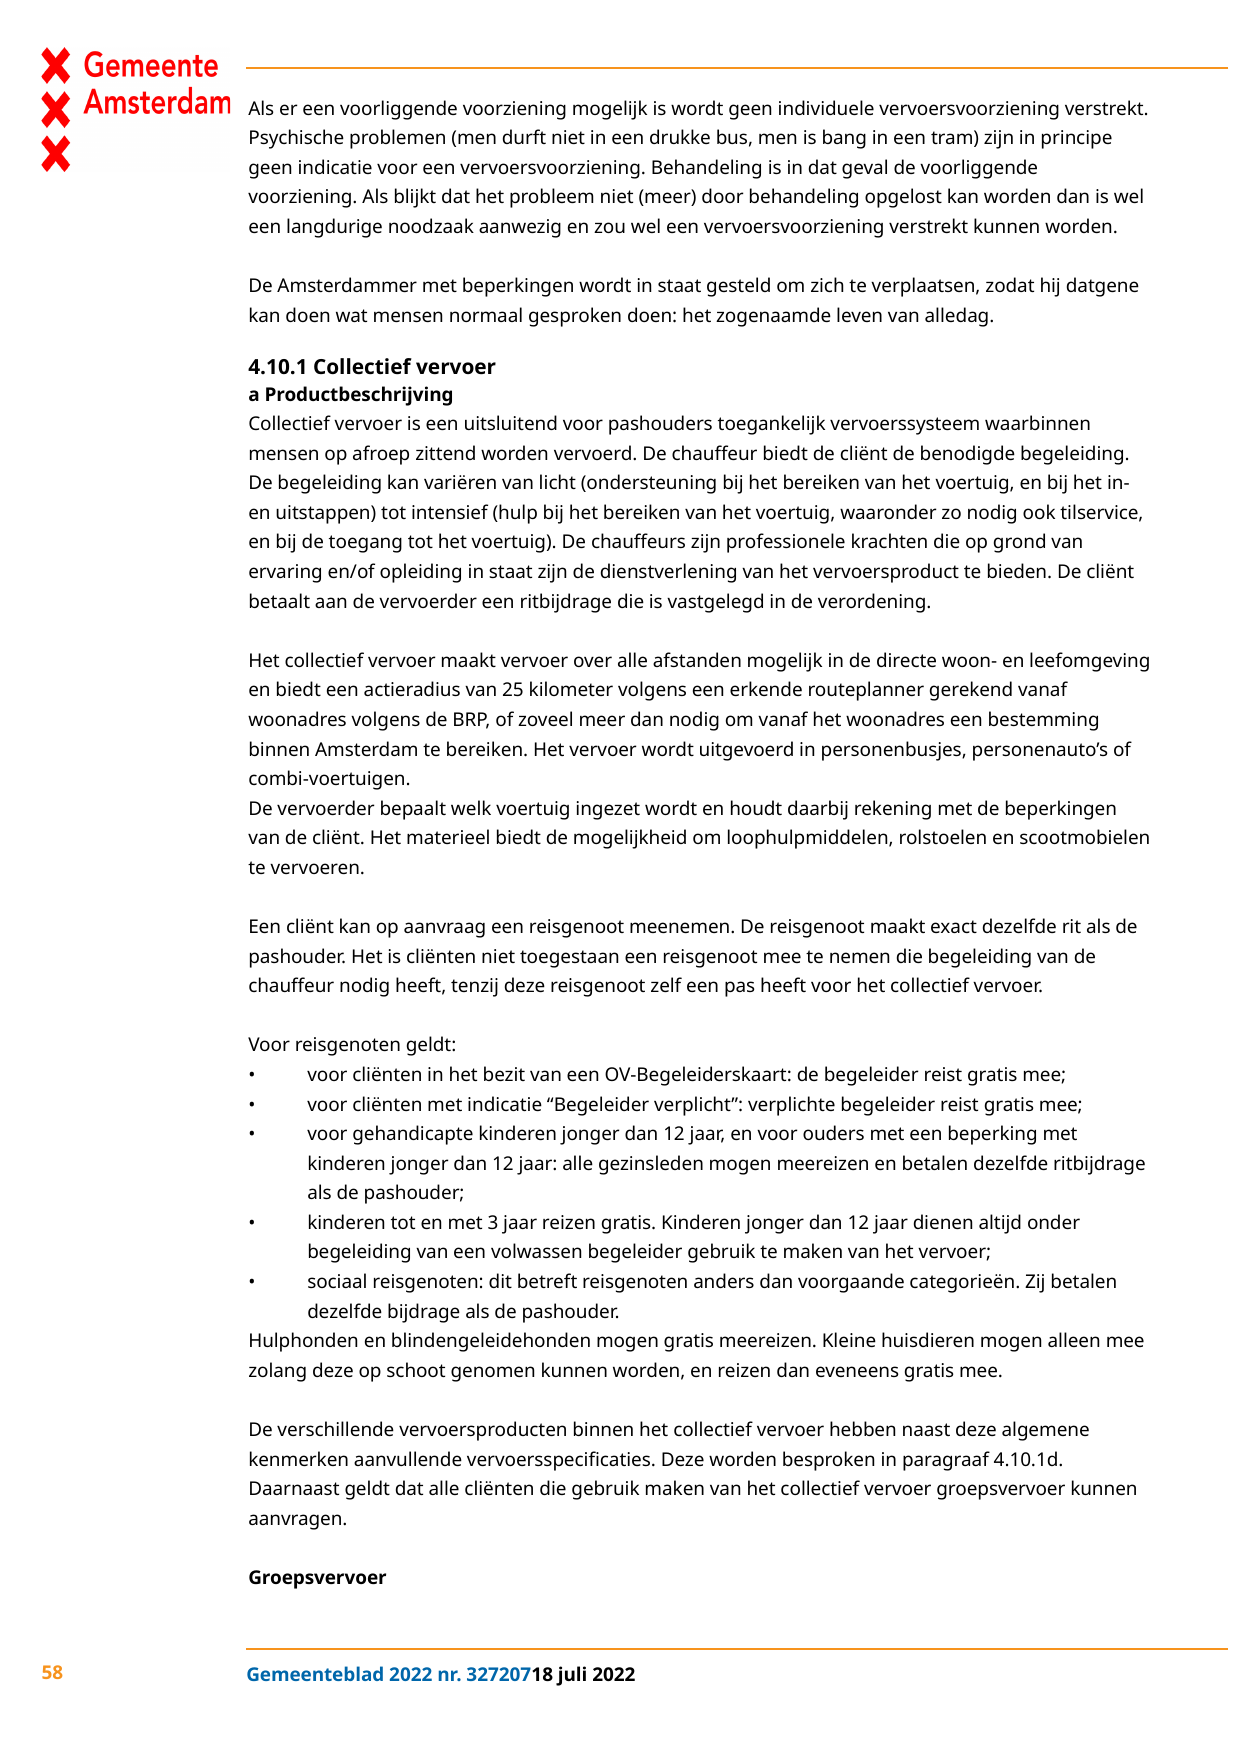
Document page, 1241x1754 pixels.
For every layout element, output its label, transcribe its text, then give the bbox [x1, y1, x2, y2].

text Collectief vervoer is een uitsluitend voor pashouders toegankelijk vervoerssysteem waarbinnen mensen op afroep zittend worden vervoerd. De chauffeur biedt de cliënt de benodigde begeleiding. De begeleiding kan variëren van licht (ondersteuning bij het bereiken van het voertuig, en bij het in- en uitstappen) tot intensief (hulp bij het bereiken van het voertuig, waaronder zo nodig ook tilservice, en bij de toegang tot het voertuig). De chauffeurs zijn professionele krachten die op grond van ervaring en/of opleiding in staat zijn de dienstverlening van het vervoersproduct te bieden. De cliënt betaalt aan de vervoerder een ritbijdrage die is vastgelegd in de verordening. [248, 410, 1152, 613]
list voor cliënten met indicatie “Begeleider verplicht”: verplichte begeleider reist gratis mee; [248, 1091, 1152, 1116]
list sociaal reisgenoten: dit betreft reisgenoten anders dan voorgaande categorieën. Zij betalen dezelfde bijdrage als de pashouder. [248, 1268, 1152, 1323]
text 4.10.1 Collectief vervoer [248, 352, 1152, 381]
list voor cliënten in het bezit van een OV-Begeleiderskaart: de begeleider reist gratis mee; [248, 1061, 1152, 1087]
text Voor reisgenoten geldt: [248, 1032, 1152, 1057]
list kinderen tot en met 3 jaar reizen gratis. Kinderen jonger dan 12 jaar dienen altijd onder begeleiding van een volwassen begeleider gebruik te maken van het vervoer; [248, 1209, 1152, 1264]
text De verschillende vervoersproducten binnen het collectief vervoer hebben naast deze algemene kenmerken aanvullende vervoersspecificaties. Deze worden besproken in paragraaf 4.10.1d. Daarnaast geldt dat alle cliënten die gebruik maken van het collectief vervoer groepsvervoer kunnen aanvragen. [248, 1416, 1152, 1531]
list voor gehandicapte kinderen jonger dan 12 jaar, en voor ouders met een beperking met kinderen jonger dan 12 jaar: alle gezinsleden mogen meereizen en betalen dezelfde ritbijdrage als de pashouder; [248, 1120, 1152, 1205]
text Het collectief vervoer maakt vervoer over alle afstanden mogelijk in de directe woon- en leefomgeving en biedt een actieradius van 25 kilometer volgens een erkende routeplanner gerekend vanaf woonadres volgens de BRP, of zoveel meer dan nodig om vanaf het woonadres een bestemming binnen Amsterdam te bereiken. Het vervoer wordt uitgevoerd in personenbusjes, personenauto’s of combi-voertuigen. [248, 647, 1152, 791]
text De Amsterdammer met beperkingen wordt in staat gesteld om zich te verplaatsen, zodat hij datgene kan doen wat mensen normaal gesproken doen: het zogenaamde leven van alledag. [248, 272, 1152, 328]
text Hulphonden en blindengeleidehonden mogen gratis meereizen. Kleine huisdieren mogen alleen mee zolang deze op schoot genomen kunnen worden, en reizen dan eveneens gratis mee. [248, 1327, 1152, 1383]
text De vervoerder bepaalt welk voertuig ingezet wordt en houdt daarbij rekening met de beperkingen van de cliënt. Het materieel biedt de mogelijkheid om loophulpmiddelen, rolstoelen en scootmobielen te vervoeren. [248, 795, 1152, 880]
text Groepsvervoer [248, 1564, 1152, 1590]
text Een cliënt kan op aanvraag een reisgenoot meenemen. De reisgenoot maakt exact dezelfde rit als de pashouder. Het is cliënten niet toegestaan een reisgenoot mee te nemen die begeleiding van de chauffeur nodig heeft, tenzij deze reisgenoot zelf een pas heeft voor het collectief vervoer. [248, 913, 1152, 998]
picture [41, 47, 231, 172]
text a Productbeschrijving [248, 381, 1152, 406]
text Als er een voorliggende voorziening mogelijk is wordt geen individuele vervoersvoorziening verstrekt. Psychische problemen (men durft niet in een drukke bus, men is bang in een tram) zijn in principe geen indicatie voor een vervoersvoorziening. Behandeling is in dat geval de voorliggende voorziening. Als blijkt dat het probleem niet (meer) door behandeling opgelost kan worden dan is wel een langdurige noodzaak aanwezig en zou wel een vervoersvoorziening verstrekt kunnen worden. [248, 95, 1152, 239]
